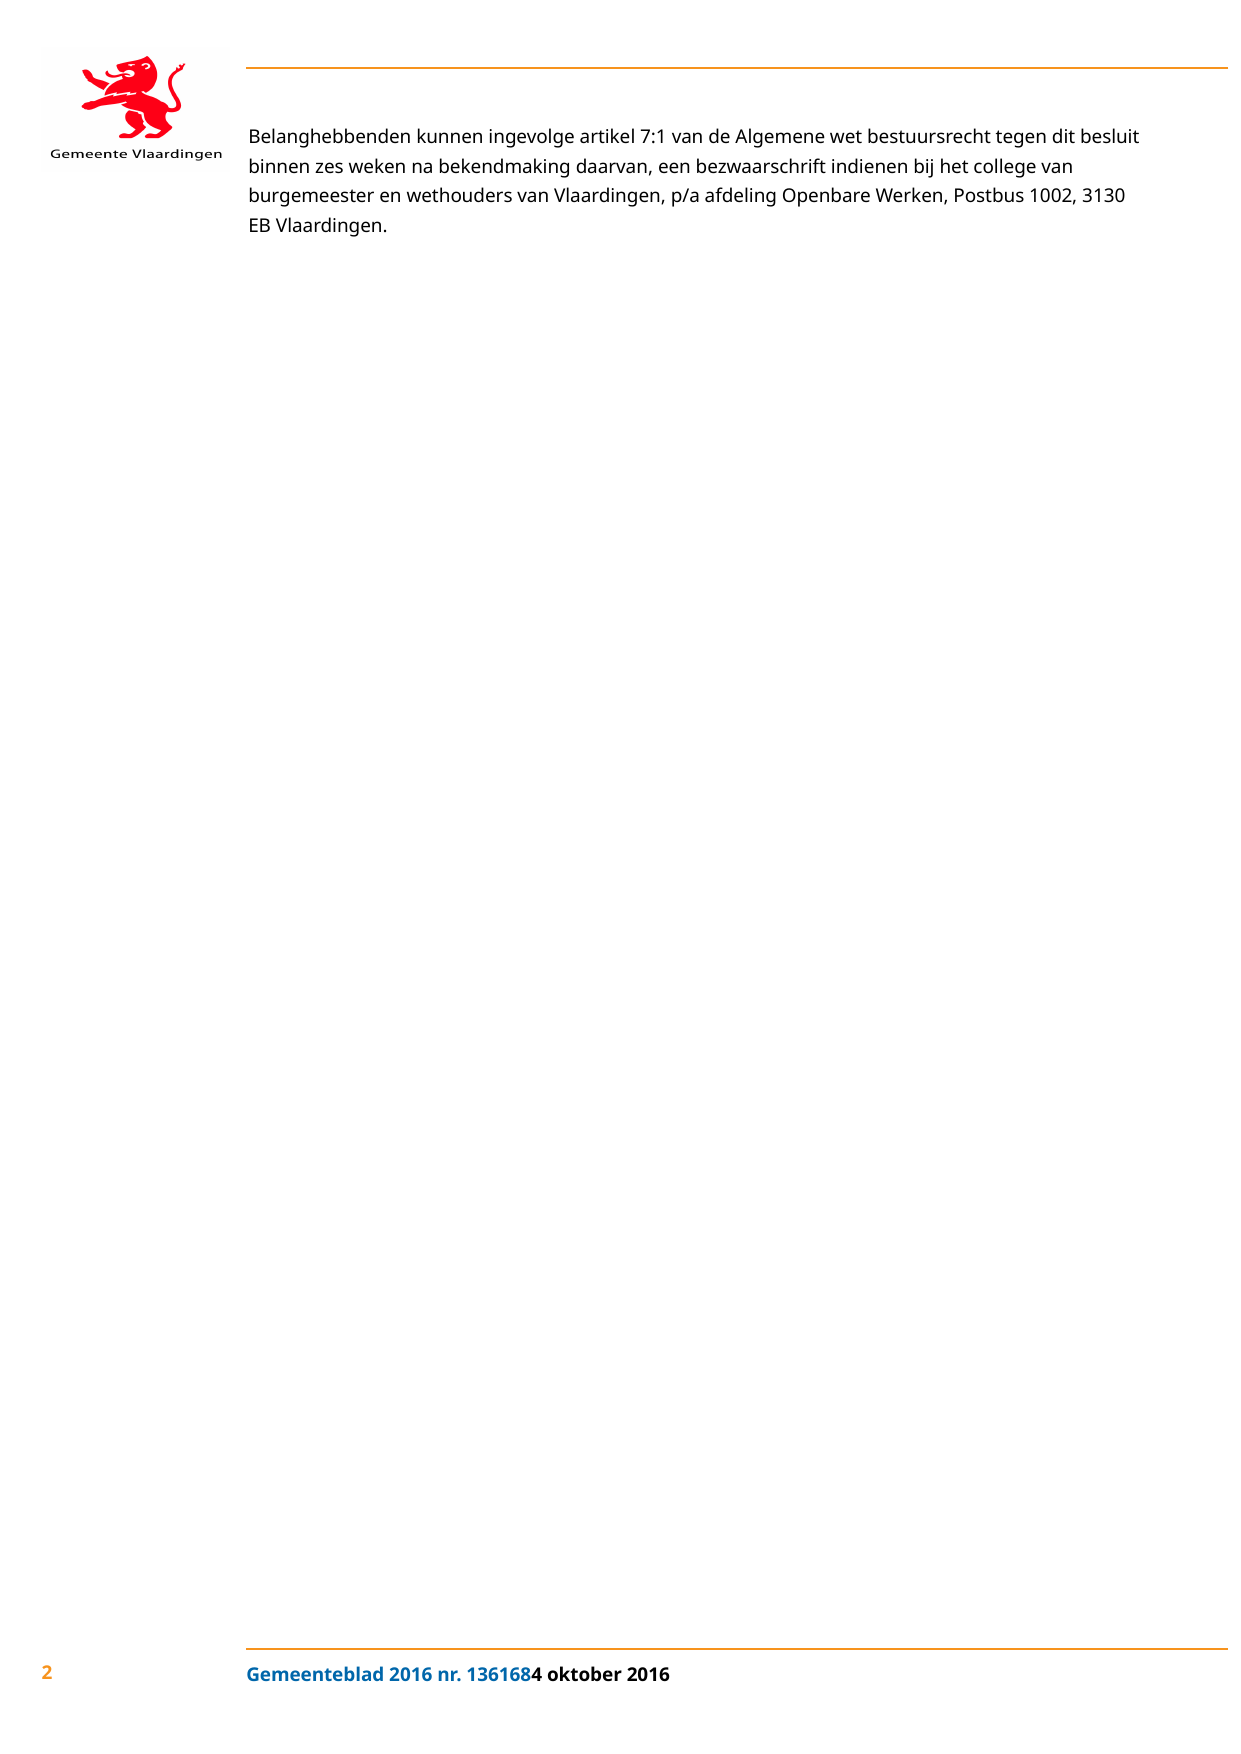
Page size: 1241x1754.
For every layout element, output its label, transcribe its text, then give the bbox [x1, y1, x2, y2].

text Belanghebbenden kunnen ingevolge artikel 7:1 van de Algemene wet bestuursrecht tegen dit besluit binnen zes weken na bekendmaking daarvan, een bezwaarschrift indienen bij het college van burgemeester en wethouders van Vlaardingen, p/a afdeling Openbare Werken, Postbus 1002, 3130 EB Vlaardingen. [248, 123, 1152, 238]
picture [41, 47, 231, 172]
